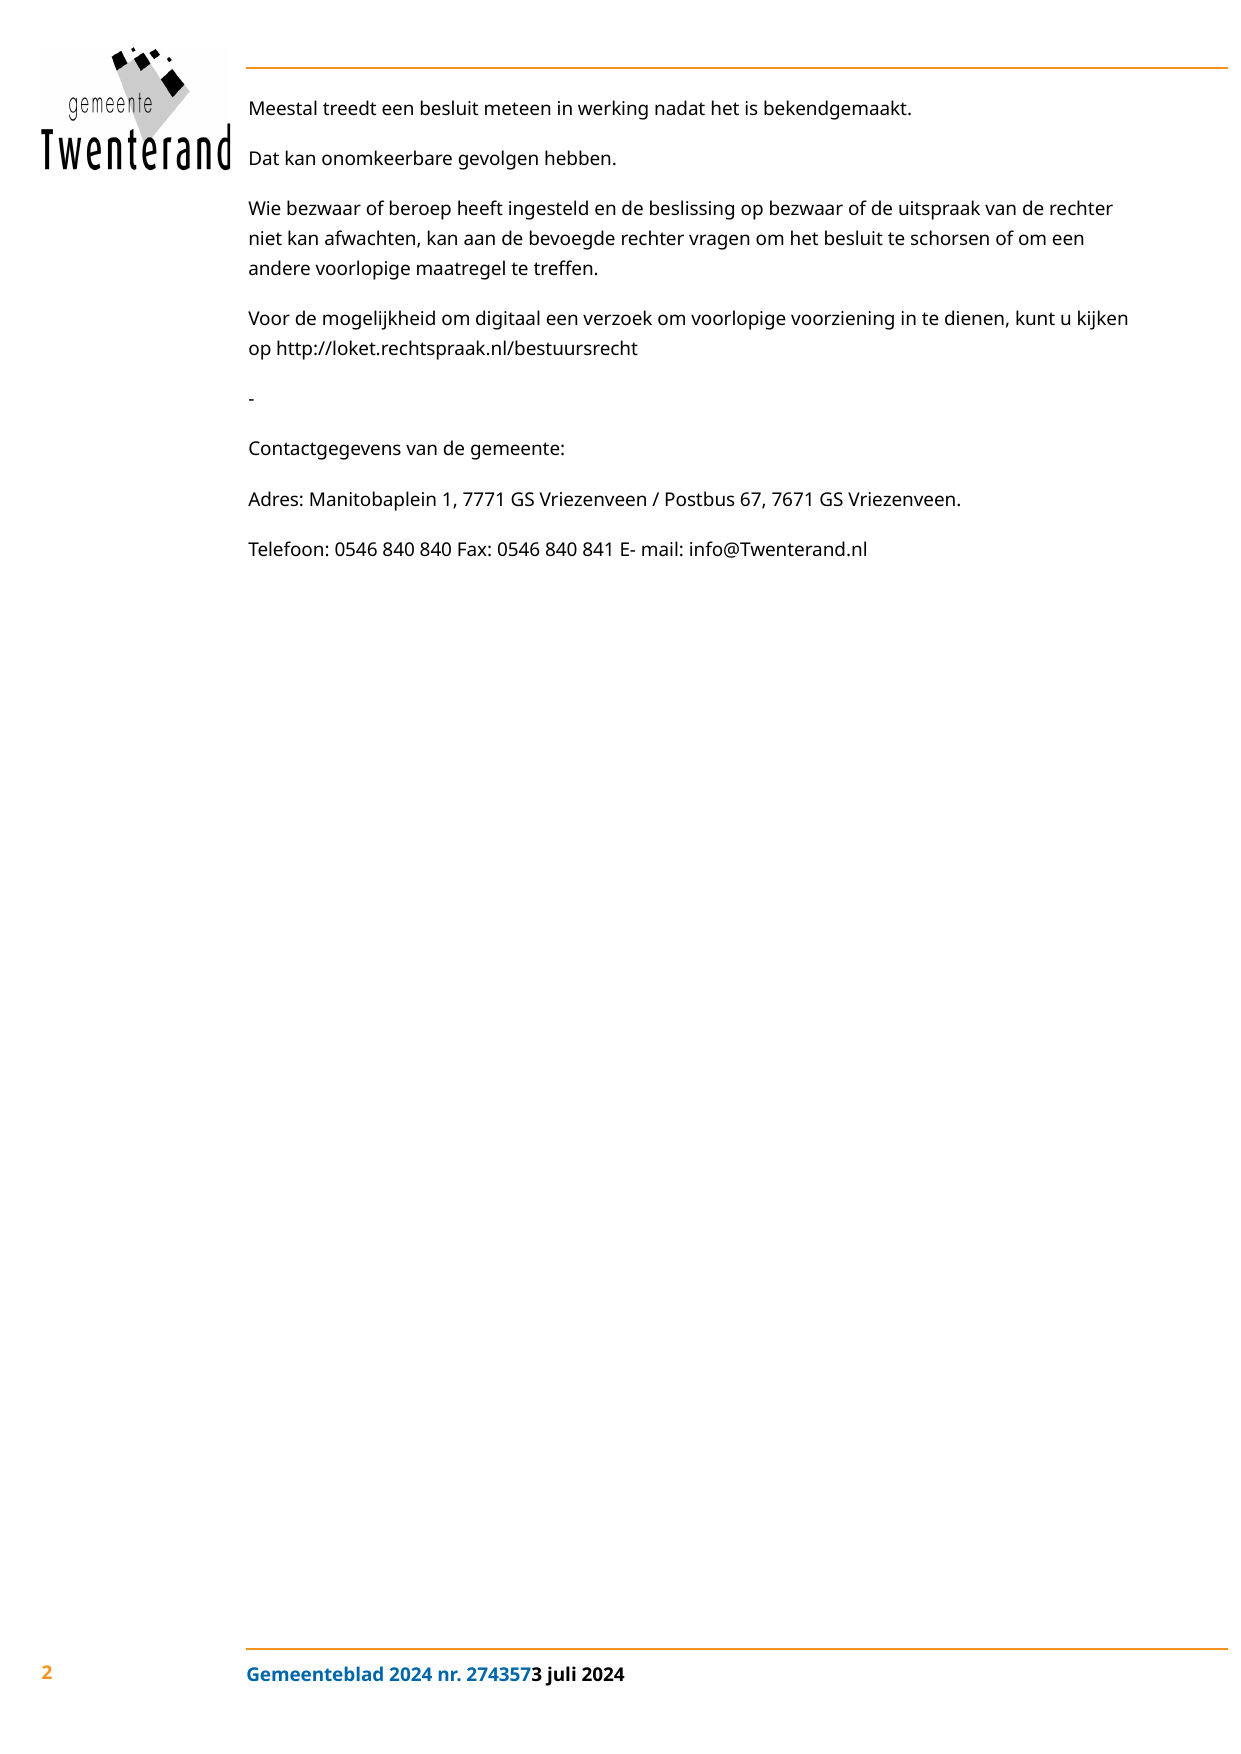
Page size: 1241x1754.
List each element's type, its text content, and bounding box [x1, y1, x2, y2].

text Contactgegevens van de gemeente: [248, 436, 1152, 461]
text Voor de mogelijkheid om digitaal een verzoek om voorlopige voorziening in te dienen, kunt u kijken op http://loket.rechtspraak.nl/bestuursrecht [248, 305, 1152, 361]
text Dat kan onomkeerbare gevolgen hebben. [248, 145, 1152, 171]
text Wie bezwaar of beroep heeft ingesteld en de beslissing op bezwaar of de uitspraak van de rechter niet kan afwachten, kan aan de bevoegde rechter vragen om het besluit te schorsen of om een andere voorlopige maatregel te treffen. [248, 196, 1152, 281]
text Adres: Manitobaplein 1, 7771 GS Vriezenveen / Postbus 67, 7671 GS Vriezenveen. [248, 486, 1152, 512]
text Meestal treedt een besluit meteen in werking nadat het is bekendgemaakt. [248, 95, 1152, 121]
text - [248, 385, 1152, 411]
text Telefoon: 0546 840 840 Fax: 0546 840 841 E- mail: info@Twenterand.nl [248, 536, 1152, 562]
picture [41, 47, 231, 172]
